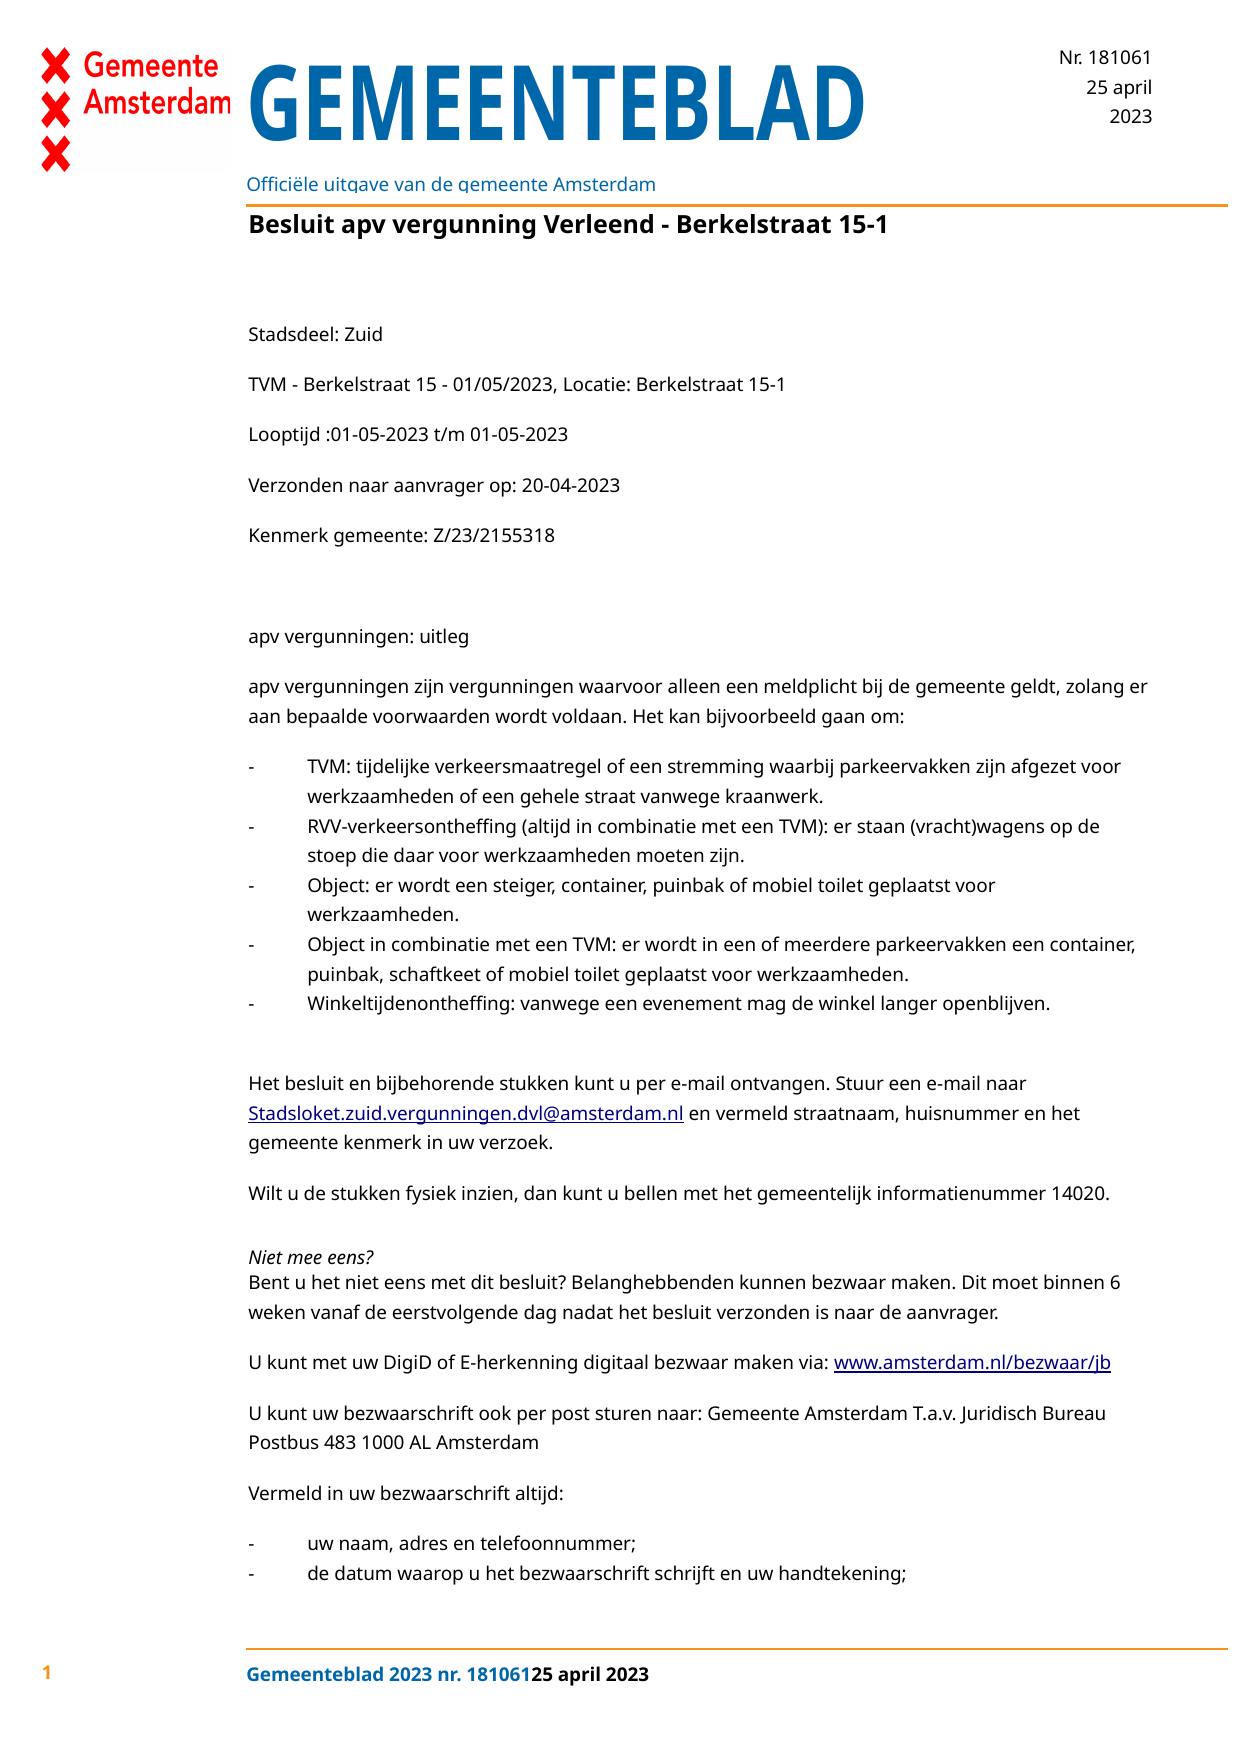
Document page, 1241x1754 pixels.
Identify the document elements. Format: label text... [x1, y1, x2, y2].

text Niet mee eens? [248, 1244, 1152, 1269]
text Looptijd :01-05-2023 t/m 01-05-2023 [248, 422, 1152, 447]
text Het besluit en bijbehorende stukken kunt u per e-mail ontvangen. Stuur een e-mail naar Stadsloket.zuid.vergunningen.dvl@amsterdam.nl en vermeld straatnaam, huisnummer en het gemeente kenmerk in uw verzoek. [248, 1070, 1152, 1155]
list Object in combinatie met een TVM: er wordt in een of meerdere parkeervakken een container, puinbak, schaftkeet of mobiel toilet geplaatst voor werkzaamheden. [248, 931, 1152, 986]
text apv vergunningen: uitleg [248, 623, 1152, 649]
text Wilt u de stukken fysiek inzien, dan kunt u bellen met het gemeentelijk informatienummer 14020. [248, 1180, 1152, 1206]
list RVV-verkeersontheffing (altijd in combinatie met een TVM): er staan (vracht)wagens op de stoep die daar voor werkzaamheden moeten zijn. [248, 813, 1152, 868]
text U kunt met uw DigiD of E-herkenning digitaal bezwaar maken via: www.amsterdam.nl/bezwaar/jb [248, 1349, 1152, 1375]
list de datum waarop u het bezwaarschrift schrijft en uw handtekening; [248, 1560, 1152, 1586]
list uw naam, adres en telefoonnummer; [248, 1530, 1152, 1556]
text Verzonden naar aanvrager op: 20-04-2023 [248, 472, 1152, 498]
list Winkeltijdenontheffing: vanwege een evenement mag de winkel langer openblijven. [248, 990, 1152, 1016]
list TVM: tijdelijke verkeersmaatregel of een stremming waarbij parkeervakken zijn afgezet voor werkzaamheden of een gehele straat vanwege kraanwerk. [248, 754, 1152, 809]
text TVM - Berkelstraat 15 - 01/05/2023, Locatie: Berkelstraat 15-1 [248, 371, 1152, 397]
text Stadsdeel: Zuid [248, 321, 1152, 346]
picture [41, 47, 231, 172]
text U kunt uw bezwaarschrift ook per post sturen naar: Gemeente Amsterdam T.a.v. Juridisch Bureau Postbus 483 1000 AL Amsterdam [248, 1400, 1152, 1455]
text Vermeld in uw bezwaarschrift altijd: [248, 1480, 1152, 1506]
text Besluit apv vergunning Verleend - Berkelstraat 15-1 [248, 207, 1152, 241]
text apv vergunningen zijn vergunningen waarvoor alleen een meldplicht bij de gemeente geldt, zolang er aan bepaalde voorwaarden wordt voldaan. Het kan bijvoorbeeld gaan om: [248, 674, 1152, 729]
text Kenmerk gemeente: Z/23/2155318 [248, 522, 1152, 548]
text Bent u het niet eens met dit besluit? Belanghebbenden kunnen bezwaar maken. Dit moet binnen 6 weken vanaf de eerstvolgende dag nadat het besluit verzonden is naar de aanvrager. [248, 1269, 1152, 1325]
list Object: er wordt een steiger, container, puinbak of mobiel toilet geplaatst voor werkzaamheden. [248, 872, 1152, 927]
